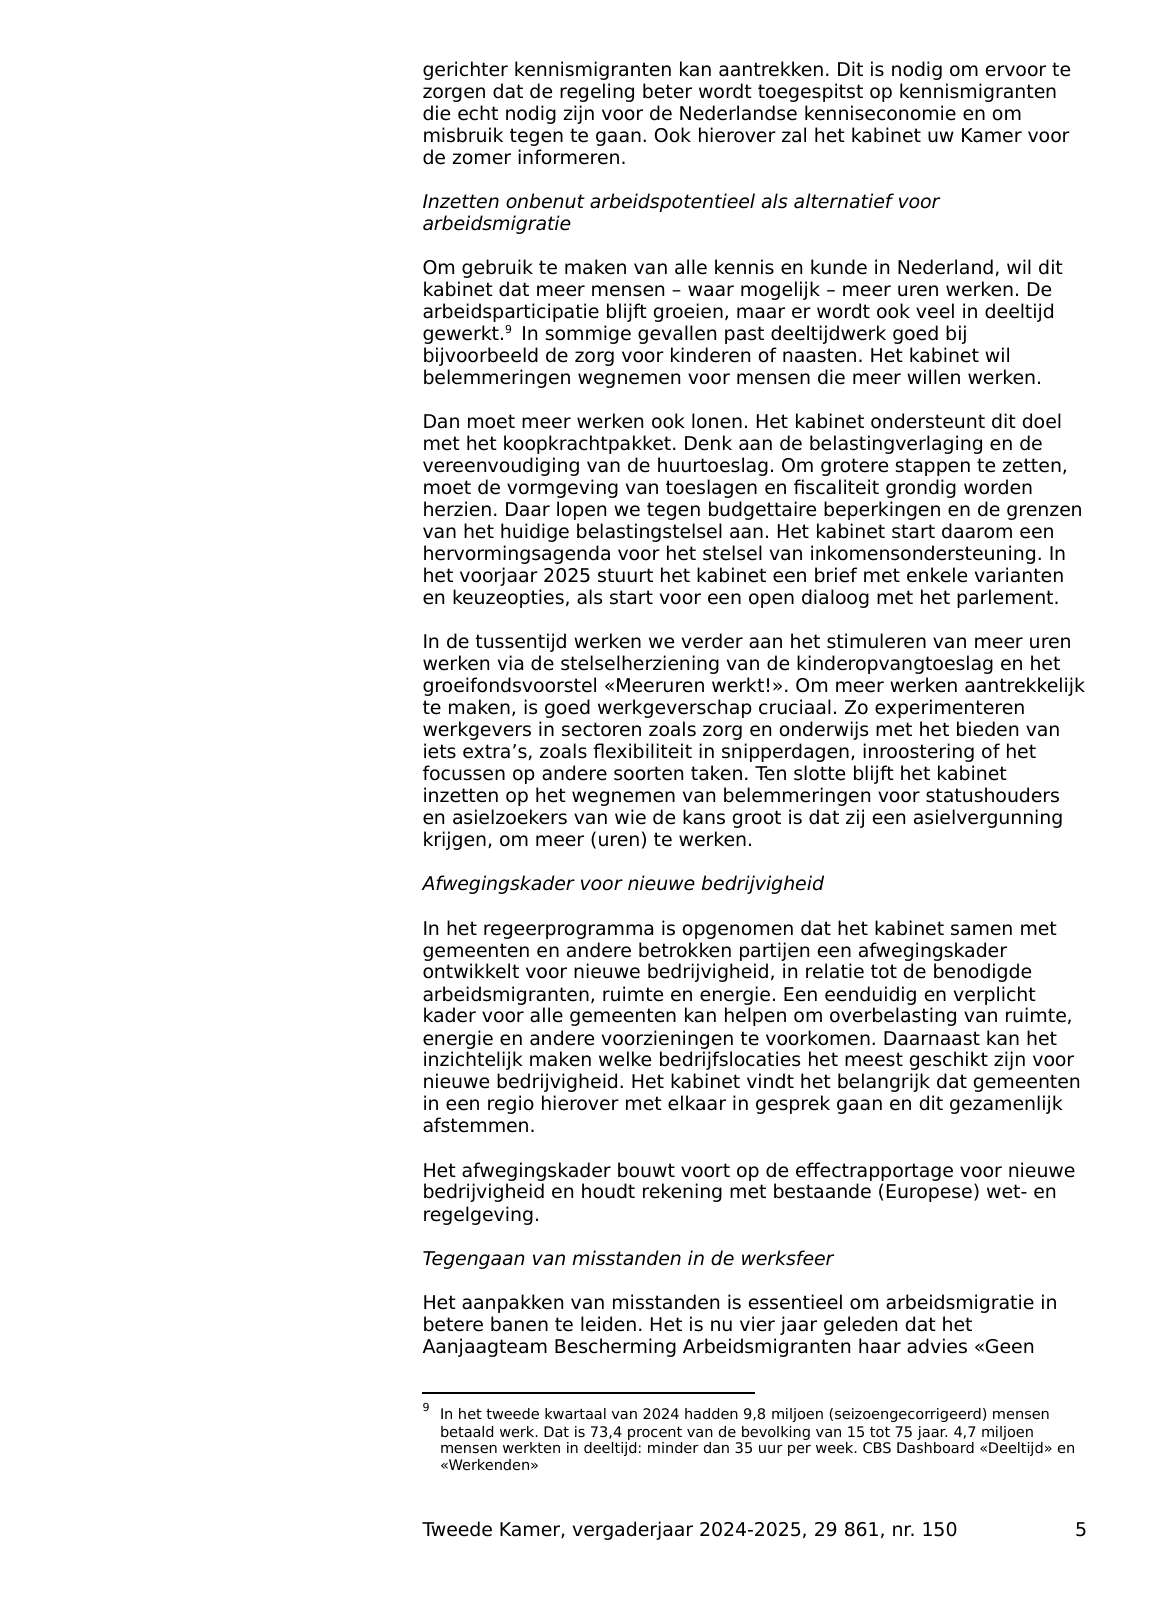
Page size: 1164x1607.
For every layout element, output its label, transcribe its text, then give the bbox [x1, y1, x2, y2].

text Het aanpakken van misstanden is essentieel om arbeidsmigratie in betere banen te leiden. Het is nu vier jaar geleden dat het Aanjaagteam Bescherming Arbeidsmigranten haar advies «Geen [422, 1292, 1087, 1358]
text Om gebruik te maken van alle kennis en kunde in Nederland, wil dit kabinet dat meer mensen – waar mogelijk – meer uren werken. De arbeidsparticipatie blijft groeien, maar er wordt ook veel in deeltijd gewerkt. In sommige gevallen past deeltijdwerk goed bij bijvoorbeeld de zorg voor kinderen of naasten. Het kabinet wil belemmeringen wegnemen voor mensen die meer willen werken. [422, 257, 1087, 389]
text In het regeerprogramma is opgenomen dat het kabinet samen met gemeenten en andere betrokken partijen een afwegingskader ontwikkelt voor nieuwe bedrijvigheid, in relatie tot de benodigde arbeidsmigranten, ruimte en energie. Een eenduidig en verplicht kader voor alle gemeenten kan helpen om overbelasting van ruimte, energie en andere voorzieningen te voorkomen. Daarnaast kan het inzichtelijk maken welke bedrijfslocaties het meest geschikt zijn voor nieuwe bedrijvigheid. Het kabinet vindt het belangrijk dat gemeenten in een regio hierover met elkaar in gesprek gaan en dit gezamenlijk afstemmen. [422, 917, 1087, 1137]
text gerichter kennismigranten kan aantrekken. Dit is nodig om ervoor te zorgen dat de regeling beter wordt toegespitst op kennismigranten die echt nodig zijn voor de Nederlandse kenniseconomie en om misbruik tegen te gaan. Ook hierover zal het kabinet uw Kamer voor de zomer informeren. [422, 59, 1087, 169]
text In de tussentijd werken we verder aan het stimuleren van meer uren werken via de stelselherziening van de kinderopvangtoeslag en het groeifondsvoorstel «Meeruren werkt!». Om meer werken aantrekkelijk te maken, is goed werkgeverschap cruciaal. Zo experimenteren werkgevers in sectoren zoals zorg en onderwijs met het bieden van iets extra’s, zoals flexibiliteit in snipperdagen, inroostering of het focussen op andere soorten taken. Ten slotte blijft het kabinet inzetten op het wegnemen van belemmeringen voor statushouders en asielzoekers van wie de kans groot is dat zij een asielvergunning krijgen, om meer (uren) te werken. [422, 631, 1087, 851]
subtitle Afwegingskader voor nieuwe bedrijvigheid [422, 873, 1087, 895]
text Dan moet meer werken ook lonen. Het kabinet ondersteunt dit doel met het koopkrachtpakket. Denk aan de belastingverlaging en de vereenvoudiging van de huurtoeslag. Om grotere stappen te zetten, moet de vormgeving van toeslagen en fiscaliteit grondig worden herzien. Daar lopen we tegen budgettaire beperkingen en de grenzen van het huidige belastingstelsel aan. Het kabinet start daarom een hervormingsagenda voor het stelsel van inkomensondersteuning. In het voorjaar 2025 stuurt het kabinet een brief met enkele varianten en keuzeopties, als start voor een open dialoog met het parlement. [422, 411, 1087, 609]
subtitle Inzetten onbenut arbeidspotentieel als alternatief voor arbeidsmigratie [422, 191, 1087, 235]
text Het afwegingskader bouwt voort op de effectrapportage voor nieuwe bedrijvigheid en houdt rekening met bestaande (Europese) wet- en regelgeving. [422, 1159, 1087, 1225]
text In het tweede kwartaal van 2024 hadden 9,8 miljoen (seizoengecorrigeerd) mensen betaald werk. Dat is 73,4 procent van de bevolking van 15 tot 75 jaar. 4,7 miljoen mensen werkten in deeltijd: minder dan 35 uur per week. CBS Dashboard «Deeltijd» en «Werkenden» [422, 1402, 1087, 1474]
subtitle Tegengaan van misstanden in de werksfeer [422, 1248, 1087, 1269]
